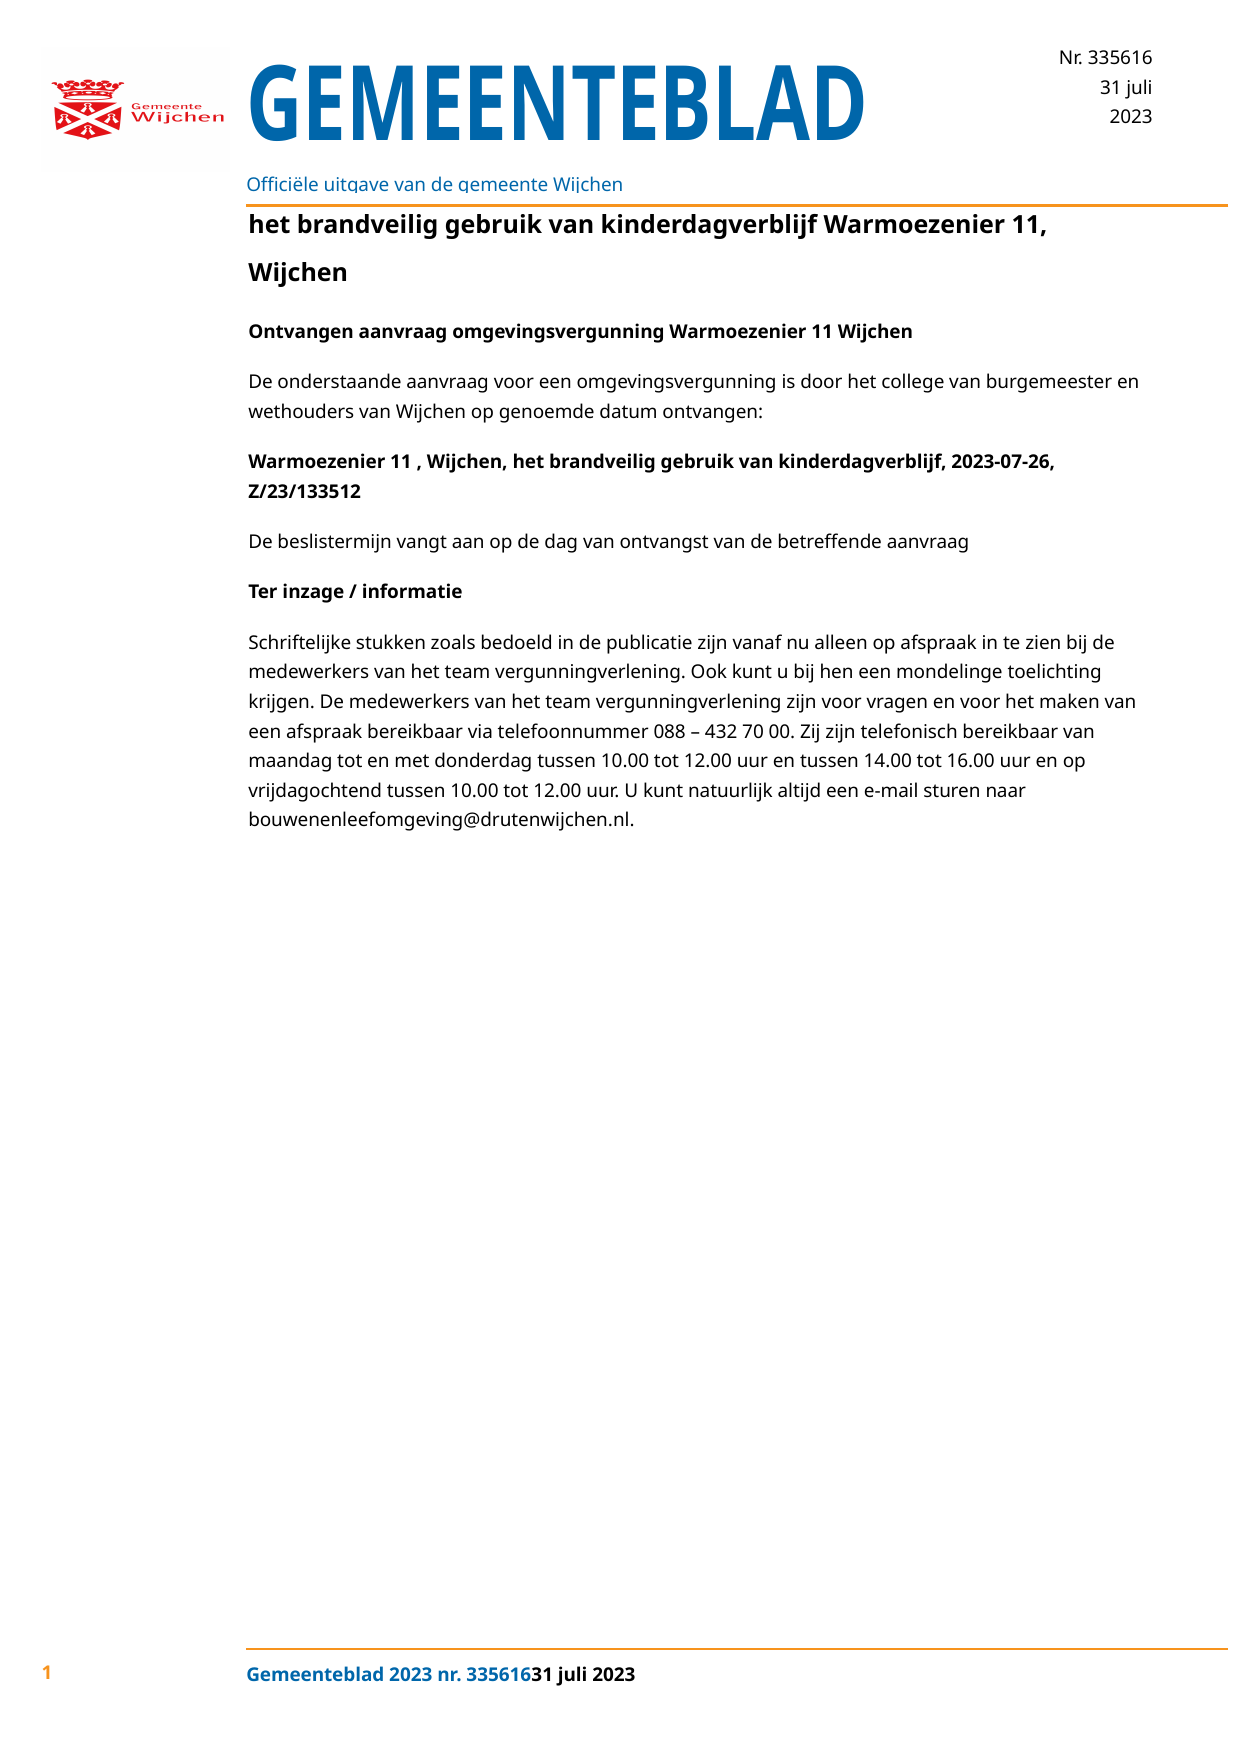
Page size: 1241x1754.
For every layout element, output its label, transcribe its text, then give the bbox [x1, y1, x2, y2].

text De beslistermijn vangt aan op de dag van ontvangst van de betreffende aanvraag [248, 528, 1152, 554]
picture [41, 47, 231, 172]
text Schriftelijke stukken zoals bedoeld in de publicatie zijn vanaf nu alleen op afspraak in te zien bij de medewerkers van het team vergunningverlening. Ook kunt u bij hen een mondelinge toelichting krijgen. De medewerkers van het team vergunningverlening zijn voor vragen en voor het maken van een afspraak bereikbaar via telefoonnummer 088 – 432 70 00. Zij zijn telefonisch bereikbaar van maandag tot en met donderdag tussen 10.00 tot 12.00 uur en tussen 14.00 tot 16.00 uur en op vrijdagochtend tussen 10.00 tot 12.00 uur. U kunt natuurlijk altijd een e-mail sturen naar bouwenenleefomgeving@drutenwijchen.nl. [248, 629, 1152, 832]
text Ter inzage / informatie [248, 579, 1152, 604]
text Warmoezenier 11 , Wijchen, het brandveilig gebruik van kinderdagverblijf, 2023-07-26, Z/23/133512 [248, 448, 1152, 504]
text het brandveilig gebruik van kinderdagverblijf Warmoezenier 11, Wijchen [248, 207, 1152, 288]
text Ontvangen aanvraag omgevingsvergunning Warmoezenier 11 Wijchen [248, 318, 1152, 344]
text De onderstaande aanvraag voor een omgevingsvergunning is door het college van burgemeester en wethouders van Wijchen op genoemde datum ontvangen: [248, 368, 1152, 424]
